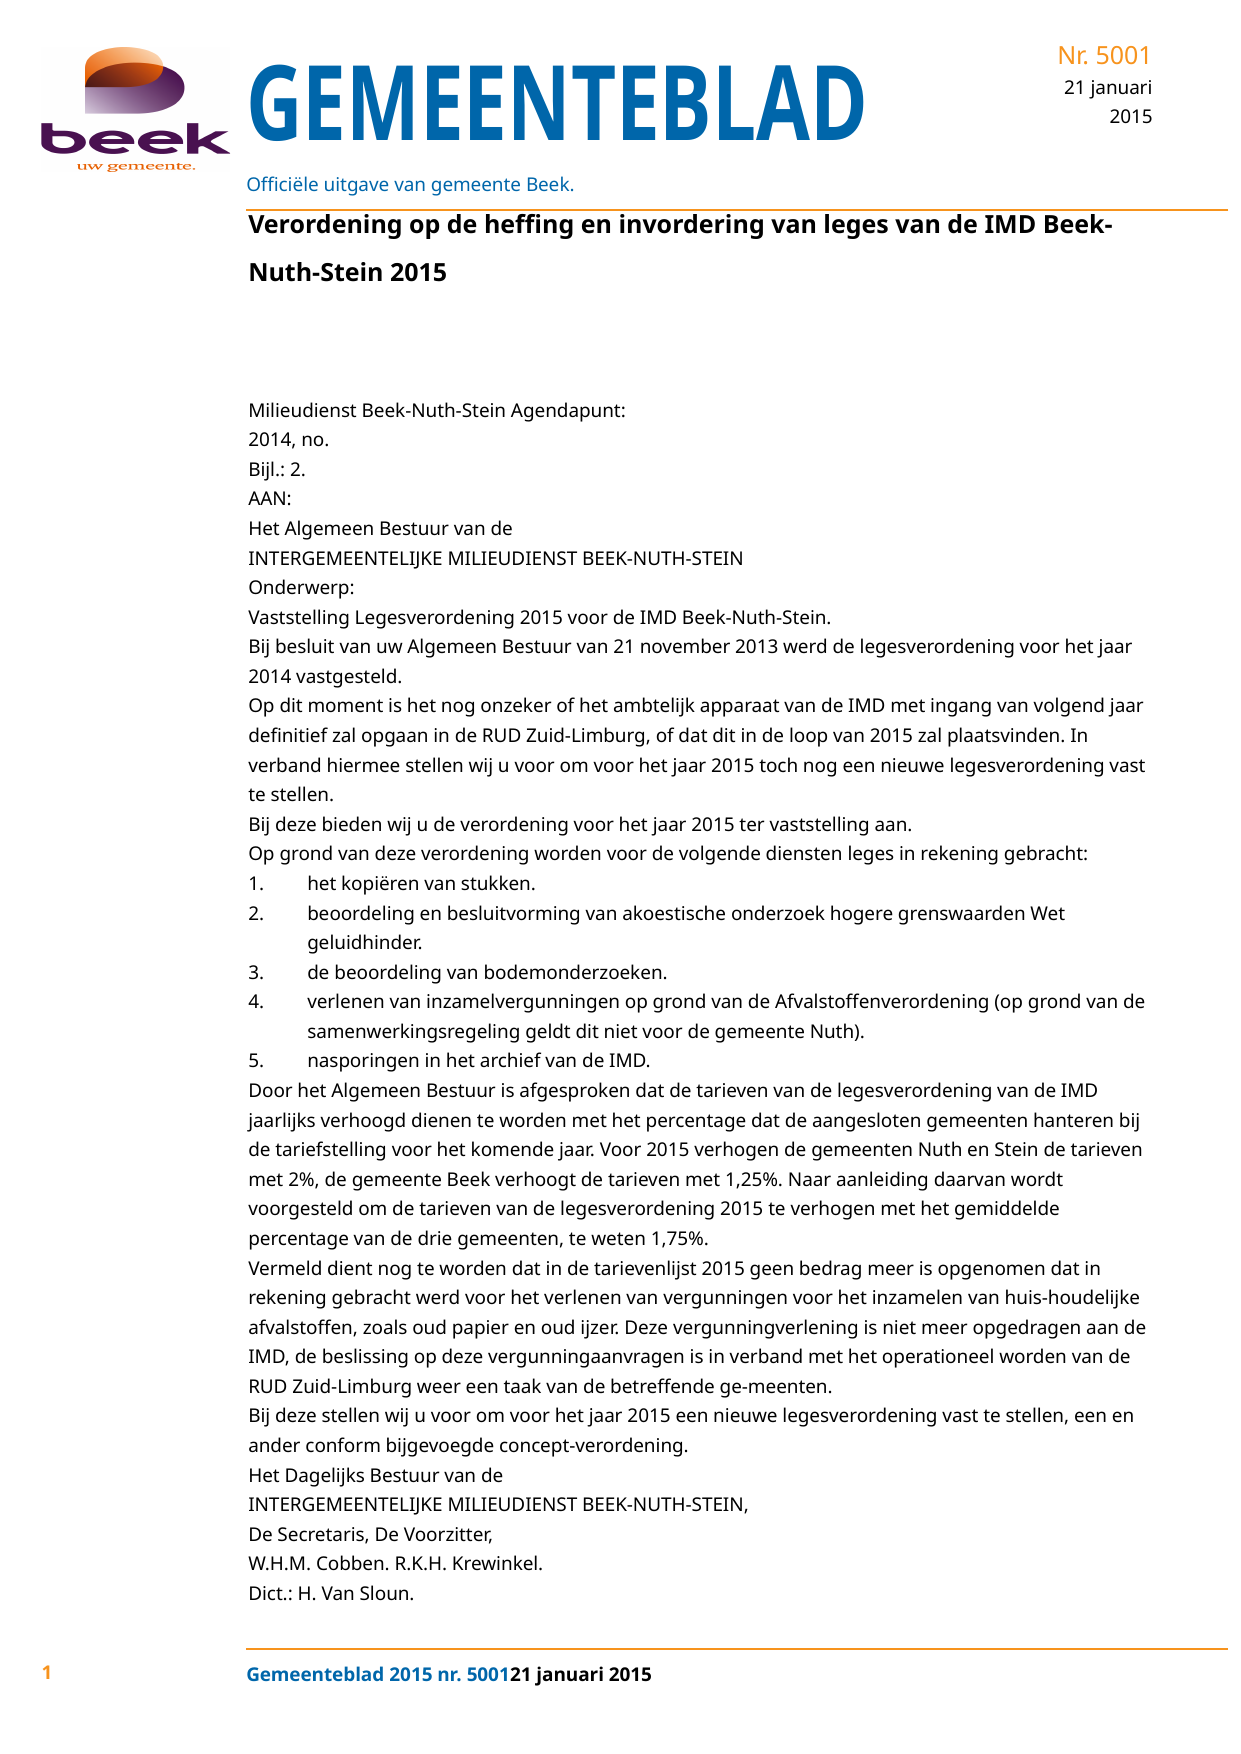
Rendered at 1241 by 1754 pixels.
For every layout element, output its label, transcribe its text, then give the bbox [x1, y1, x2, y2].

list de beoordeling van bodemonderzoeken. [248, 959, 1152, 984]
text Bij deze bieden wij u de verordening voor het jaar 2015 ter vaststelling aan. [248, 811, 1152, 837]
list verlenen van inzamelvergunningen op grond van de Afvalstoffenverordening (op grond van de samenwerkingsregeling geldt dit niet voor de gemeente Nuth). [248, 988, 1152, 1044]
text Vaststelling Legesverordening 2015 voor de IMD Beek-Nuth-Stein. [248, 604, 1152, 629]
text Dict.: H. Van Sloun. [248, 1580, 1152, 1606]
list beoordeling en besluitvorming van akoestische onderzoek hogere grenswaarden Wet geluidhinder. [248, 900, 1152, 955]
text AAN: [248, 486, 1152, 511]
text Bij deze stellen wij u voor om voor het jaar 2015 een nieuwe legesverordening vast te stellen, een en ander conform bijgevoegde concept-verordening. [248, 1403, 1152, 1458]
text Het Dagelijks Bestuur van de [248, 1462, 1152, 1487]
picture [41, 47, 231, 172]
text 2014, no. [248, 426, 1152, 452]
text INTERGEMEENTELIJKE MILIEUDIENST BEEK-NUTH-STEIN [248, 545, 1152, 570]
text De Secretaris, De Voorzitter, [248, 1521, 1152, 1547]
text Op dit moment is het nog onzeker of het ambtelijk apparaat van de IMD met ingang van volgend jaar definitief zal opgaan in de RUD Zuid-Limburg, of dat dit in de loop van 2015 zal plaatsvinden. In verband hiermee stellen wij u voor om voor het jaar 2015 toch nog een nieuwe legesverordening vast te stellen. [248, 693, 1152, 807]
list nasporingen in het archief van de IMD. [248, 1048, 1152, 1073]
text INTERGEMEENTELIJKE MILIEUDIENST BEEK-NUTH-STEIN, [248, 1491, 1152, 1517]
text Bijl.: 2. [248, 456, 1152, 482]
text Milieudienst Beek-Nuth-Stein Agendapunt: [248, 397, 1152, 422]
text Onderwerp: [248, 574, 1152, 600]
text Op grond van deze verordening worden voor de volgende diensten leges in rekening gebracht: [248, 841, 1152, 866]
text Bij besluit van uw Algemeen Bestuur van 21 november 2013 werd de legesverordening voor het jaar 2014 vastgesteld. [248, 633, 1152, 689]
text Verordening op de heffing en invordering van leges van de IMD Beek-Nuth-Stein 2015 [248, 211, 1152, 288]
text Vermeld dient nog te worden dat in de tarievenlijst 2015 geen bedrag meer is opgenomen dat in rekening gebracht werd voor het verlenen van vergunningen voor het inzamelen van huis-houdelijke afvalstoffen, zoals oud papier en oud ijzer. Deze vergunningverlening is niet meer opgedragen aan de IMD, de beslissing op deze vergunningaanvragen is in verband met het operationeel worden van de RUD Zuid-Limburg weer een taak van de betreffende ge-meenten. [248, 1255, 1152, 1399]
list het kopiëren van stukken. [248, 870, 1152, 896]
text W.H.M. Cobben. R.K.H. Krewinkel. [248, 1551, 1152, 1576]
text Het Algemeen Bestuur van de [248, 515, 1152, 541]
text Door het Algemeen Bestuur is afgesproken dat de tarieven van de legesverordening van de IMD jaarlijks verhoogd dienen te worden met het percentage dat de aangesloten gemeenten hanteren bij de tariefstelling voor het komende jaar. Voor 2015 verhogen de gemeenten Nuth en Stein de tarieven met 2%, de gemeente Beek verhoogt de tarieven met 1,25%. Naar aanleiding daarvan wordt voorgesteld om de tarieven van de legesverordening 2015 te verhogen met het gemiddelde percentage van de drie gemeenten, te weten 1,75%. [248, 1077, 1152, 1251]
